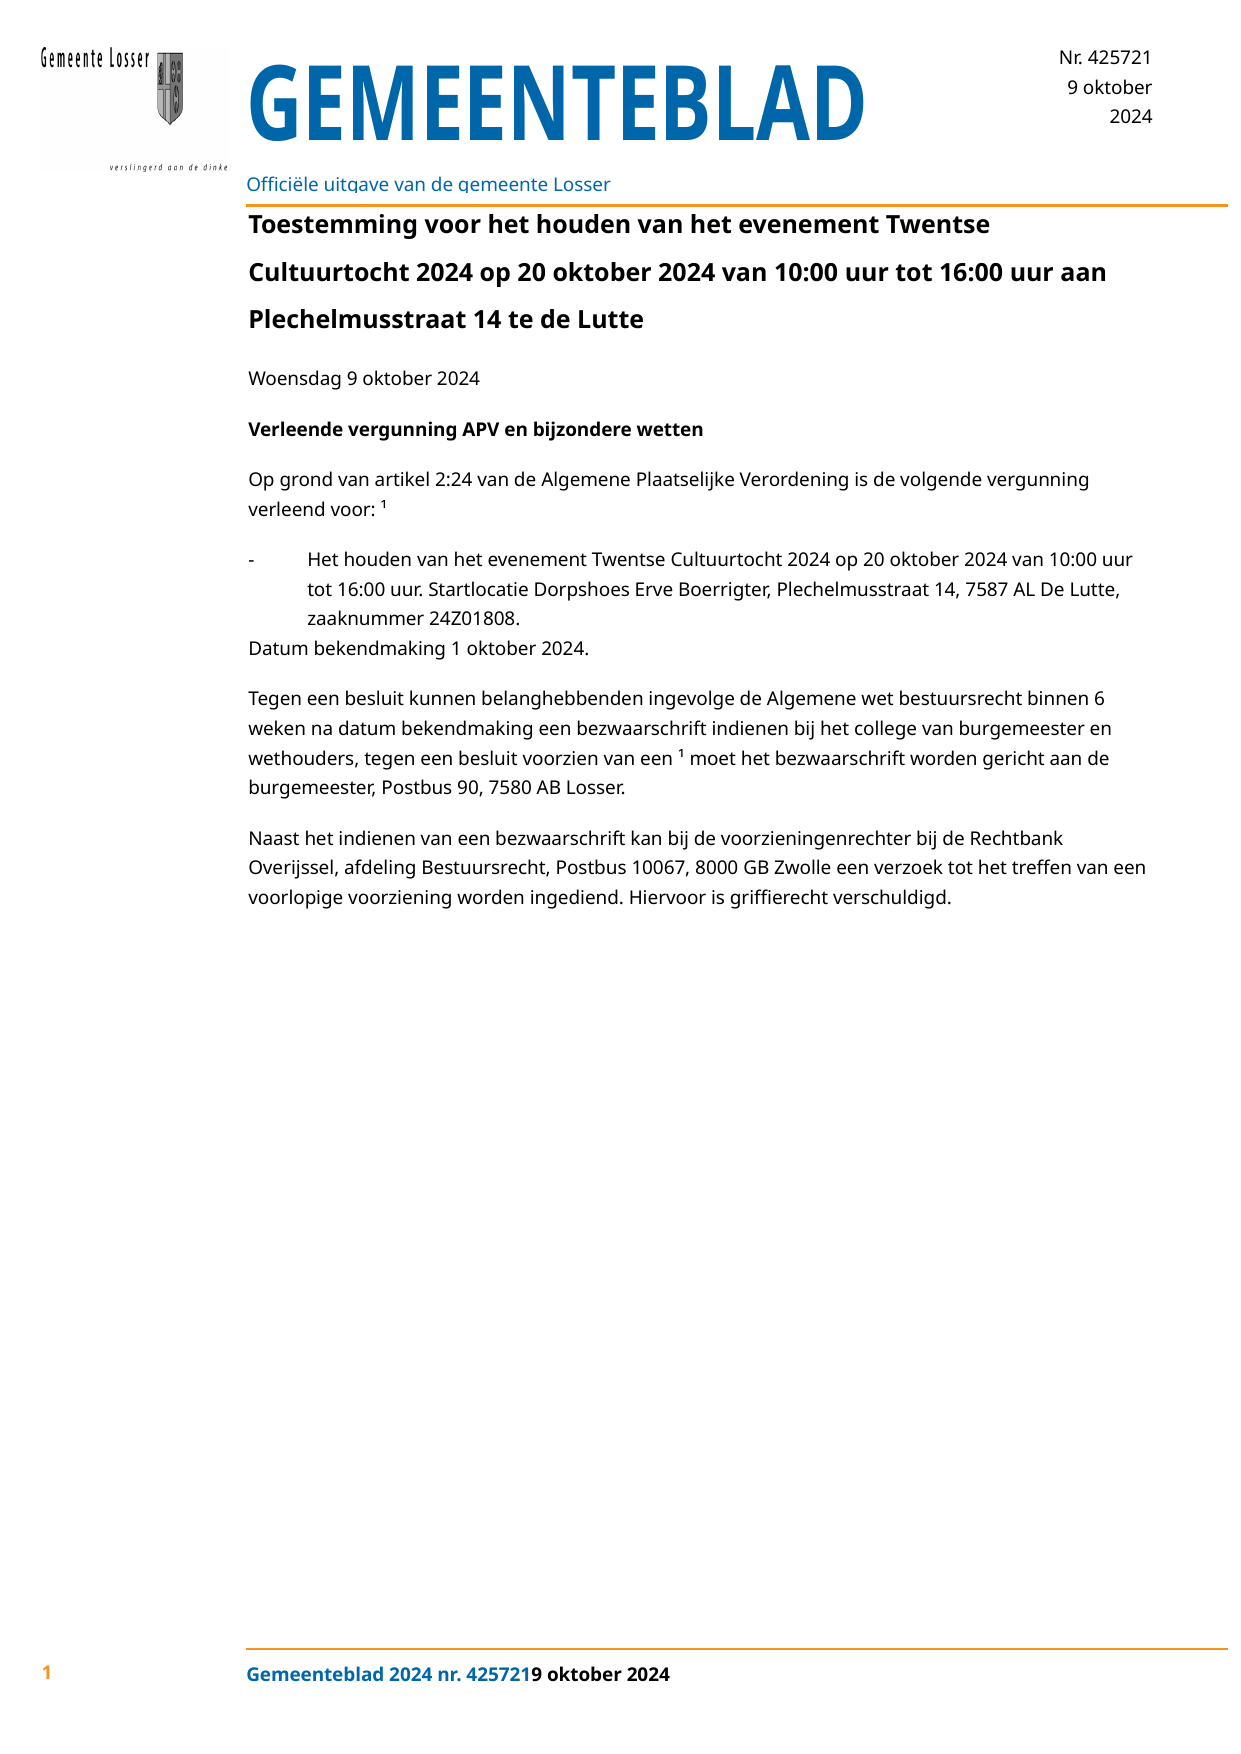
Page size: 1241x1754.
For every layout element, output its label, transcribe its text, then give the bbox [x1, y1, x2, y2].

text Op grond van artikel 2:24 van de Algemene Plaatselijke Verordening is de volgende vergunning verleend voor: ¹ [248, 466, 1152, 522]
text Tegen een besluit kunnen belanghebbenden ingevolge de Algemene wet bestuursrecht binnen 6 weken na datum bekendmaking een bezwaarschrift indienen bij het college van burgemeester en wethouders, tegen een besluit voorzien van een ¹ moet het bezwaarschrift worden gericht aan de burgemeester, Postbus 90, 7580 AB Losser. [248, 686, 1152, 800]
list Het houden van het evenement Twentse Cultuurtocht 2024 op 20 oktober 2024 van 10:00 uur tot 16:00 uur. Startlocatie Dorpshoes Erve Boerrigter, Plechelmusstraat 14, 7587 AL De Lutte, zaaknummer 24Z01808. [248, 546, 1152, 631]
text Verleende vergunning APV en bijzondere wetten [248, 416, 1152, 442]
text Datum bekendmaking 1 oktober 2024. [248, 635, 1152, 661]
picture [41, 47, 231, 172]
text Naast het indienen van een bezwaarschrift kan bij de voorzieningenrechter bij de Rechtbank Overijssel, afdeling Bestuursrecht, Postbus 10067, 8000 GB Zwolle een verzoek tot het treffen van een voorlopige voorziening worden ingediend. Hiervoor is griffierecht verschuldigd. [248, 825, 1152, 909]
text Woensdag 9 oktober 2024 [248, 366, 1152, 391]
text Toestemming voor het houden van het evenement Twentse Cultuurtocht 2024 op 20 oktober 2024 van 10:00 uur tot 16:00 uur aan Plechelmusstraat 14 te de Lutte [248, 207, 1152, 336]
